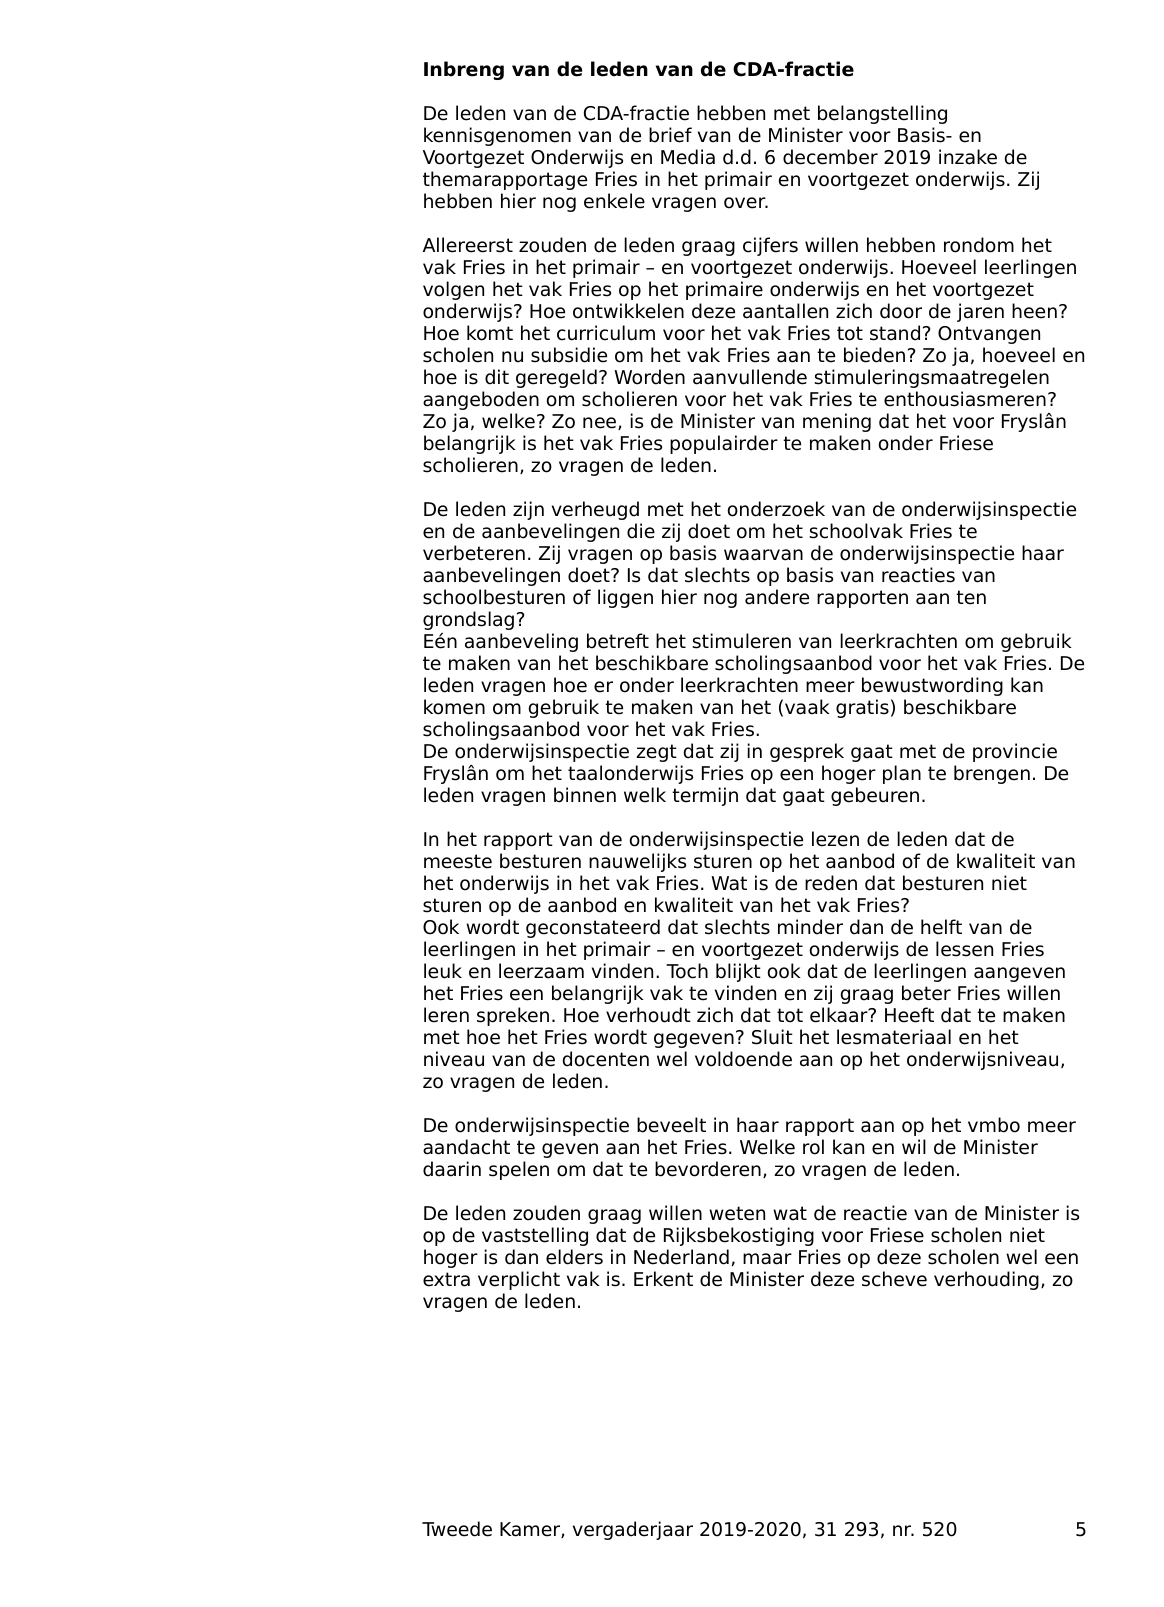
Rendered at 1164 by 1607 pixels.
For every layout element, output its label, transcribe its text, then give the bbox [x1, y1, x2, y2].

text Eén aanbeveling betreft het stimuleren van leerkrachten om gebruik te maken van het beschikbare scholingsaanbod voor het vak Fries. De leden vragen hoe er onder leerkrachten meer bewustwording kan komen om gebruik te maken van het (vaak gratis) beschikbare scholingsaanbod voor het vak Fries. [422, 631, 1087, 741]
text De onderwijsinspectie beveelt in haar rapport aan op het vmbo meer aandacht te geven aan het Fries. Welke rol kan en wil de Minister daarin spelen om dat te bevorderen, zo vragen de leden. [422, 1115, 1087, 1181]
text Ook wordt geconstateerd dat slechts minder dan de helft van de leerlingen in het primair – en voortgezet onderwijs de lessen Fries leuk en leerzaam vinden. Toch blijkt ook dat de leerlingen aangeven het Fries een belangrijk vak te vinden en zij graag beter Fries willen leren spreken. Hoe verhoudt zich dat tot elkaar? Heeft dat te maken met hoe het Fries wordt gegeven? Sluit het lesmateriaal en het niveau van de docenten wel voldoende aan op het onderwijsniveau, zo vragen de leden. [422, 917, 1087, 1093]
text In het rapport van de onderwijsinspectie lezen de leden dat de meeste besturen nauwelijks sturen op het aanbod of de kwaliteit van het onderwijs in het vak Fries. Wat is de reden dat besturen niet sturen op de aanbod en kwaliteit van het vak Fries? [422, 829, 1087, 917]
text De onderwijsinspectie zegt dat zij in gesprek gaat met de provincie Fryslân om het taalonderwijs Fries op een hoger plan te brengen. De leden vragen binnen welk termijn dat gaat gebeuren. [422, 741, 1087, 807]
text De leden zouden graag willen weten wat de reactie van de Minister is op de vaststelling dat de Rijksbekostiging voor Friese scholen niet hoger is dan elders in Nederland, maar Fries op deze scholen wel een extra verplicht vak is. Erkent de Minister deze scheve verhouding, zo vragen de leden. [422, 1203, 1087, 1313]
text De leden van de CDA-fractie hebben met belangstelling kennisgenomen van de brief van de Minister voor Basis- en Voortgezet Onderwijs en Media d.d. 6 december 2019 inzake de themarapportage Fries in het primair en voortgezet onderwijs. Zij hebben hier nog enkele vragen over. [422, 103, 1087, 213]
text De leden zijn verheugd met het onderzoek van de onderwijsinspectie en de aanbevelingen die zij doet om het schoolvak Fries te verbeteren. Zij vragen op basis waarvan de onderwijsinspectie haar aanbevelingen doet? Is dat slechts op basis van reacties van schoolbesturen of liggen hier nog andere rapporten aan ten grondslag? [422, 499, 1087, 631]
text Allereerst zouden de leden graag cijfers willen hebben rondom het vak Fries in het primair – en voortgezet onderwijs. Hoeveel leerlingen volgen het vak Fries op het primaire onderwijs en het voortgezet onderwijs? Hoe ontwikkelen deze aantallen zich door de jaren heen? Hoe komt het curriculum voor het vak Fries tot stand? Ontvangen scholen nu subsidie om het vak Fries aan te bieden? Zo ja, hoeveel en hoe is dit geregeld? Worden aanvullende stimuleringsmaatregelen aangeboden om scholieren voor het vak Fries te enthousiasmeren? Zo ja, welke? Zo nee, is de Minister van mening dat het voor Fryslân belangrijk is het vak Fries populairder te maken onder Friese scholieren, zo vragen de leden. [422, 235, 1087, 477]
subtitle Inbreng van de leden van de CDA-fractie [422, 59, 1087, 81]
